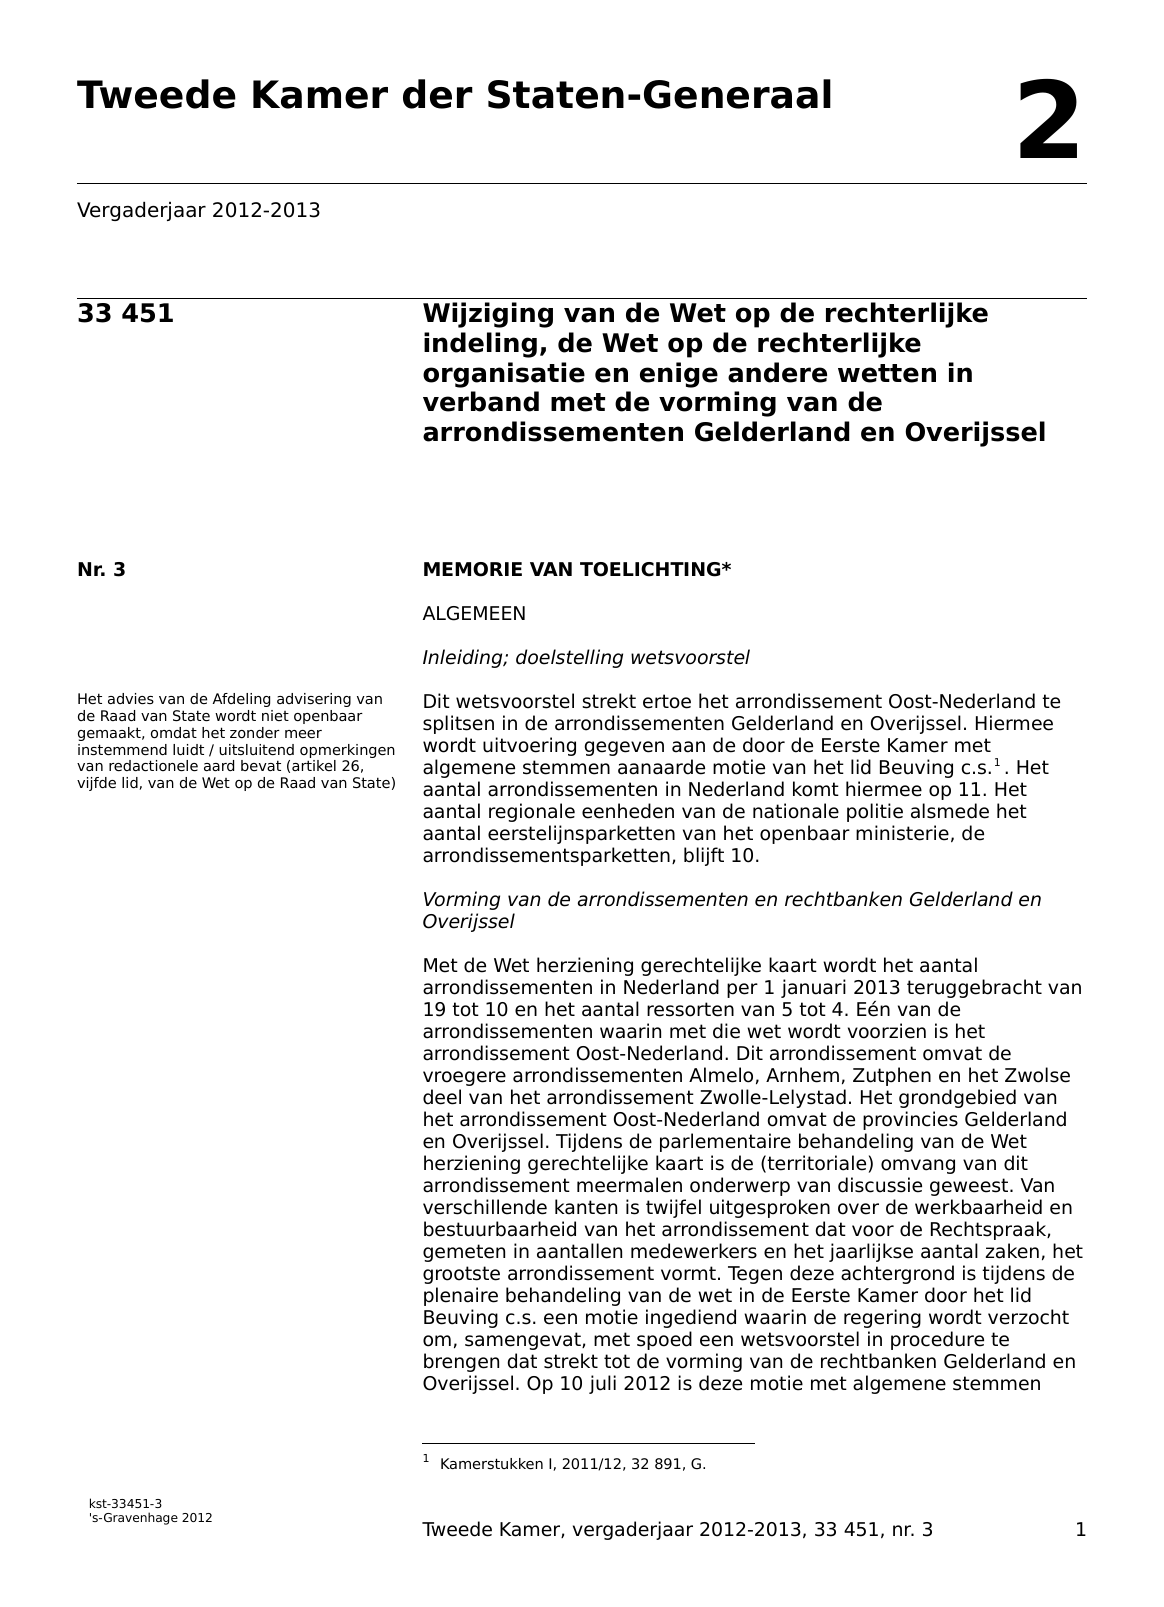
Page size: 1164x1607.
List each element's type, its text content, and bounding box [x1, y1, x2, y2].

subtitle Vorming van de arrondissementen en rechtbanken Gelderland en Overijssel [422, 889, 1087, 933]
text kst-33451-3 [88, 1497, 323, 1511]
table_header 2 [886, 59, 1087, 183]
subtitle Inleiding; doelstelling wetsvoorstel [422, 647, 1087, 669]
text 's-Gravenhage 2012 [88, 1511, 323, 1525]
text Kamerstukken I, 2011/12, 32 891, G. [422, 1452, 1087, 1474]
table_header Tweede Kamer der Staten-Generaal [77, 59, 886, 183]
subtitle Nr. 3 MEMORIE VAN TOELICHTING* [77, 558, 1087, 580]
text Met de Wet herziening gerechtelijke kaart wordt het aantal arrondissementen in Nederland per 1 januari 2013 teruggebracht van 19 tot 10 en het aantal ressorten van 5 tot 4. Eén van de arrondissementen waarin met die wet wordt voorzien is het arrondissement Oost-Nederland. Dit arrondissement omvat de vroegere arrondissementen Almelo, Arnhem, Zutphen en het Zwolse deel van het arrondissement Zwolle-Lelystad. Het grondgebied van het arrondissement Oost-Nederland omvat de provincies Gelderland en Overijssel. Tijdens de parlementaire behandeling van de Wet herziening gerechtelijke kaart is de (territoriale) omvang van dit arrondissement meermalen onderwerp van discussie geweest. Van verschillende kanten is twijfel uitgesproken over de werkbaarheid en bestuurbaarheid van het arrondissement dat voor de Rechtspraak, gemeten in aantallen medewerkers en het jaarlijkse aantal zaken, het grootste arrondissement vormt. Tegen deze achtergrond is tijdens de plenaire behandeling van de wet in de Eerste Kamer door het lid Beuving c.s. een motie ingediend waarin de regering wordt verzocht om, samengevat, met spoed een wetsvoorstel in procedure te brengen dat strekt tot de vorming van de rechtbanken Gelderland en Overijssel. Op 10 juli 2012 is deze motie met algemene stemmen [422, 955, 1087, 1395]
text Het advies van de Afdeling advisering van de Raad van State wordt niet openbaar gemaakt, omdat het zonder meer instemmend luidt / uitsluitend opmerkingen van redactionele aard bevat (artikel 26, vijfde lid, van de Wet op de Raad van State) [77, 691, 399, 792]
subtitle ALGEMEEN [422, 603, 1087, 624]
text Dit wetsvoorstel strekt ertoe het arrondissement Oost-Nederland te splitsen in de arrondissementen Gelderland en Overijssel. Hiermee wordt uitvoering gegeven aan de door de Eerste Kamer met algemene stemmen aanaarde motie van het lid Beuving c.s.. Het aantal arrondissementen in Nederland komt hiermee op 11. Het aantal regionale eenheden van de nationale politie alsmede het aantal eerstelijnsparketten van het openbaar ministerie, de arrondissementsparketten, blijft 10. [422, 691, 1087, 867]
table_cell Vergaderjaar 2012-2013 [77, 184, 1087, 298]
subtitle 33 451 Wijziging van de Wet op de rechterlijke indeling, de Wet op de rechterlijke organisatie en enige andere wetten in verband met de vorming van de arrondissementen Gelderland en Overijssel [77, 299, 1087, 447]
